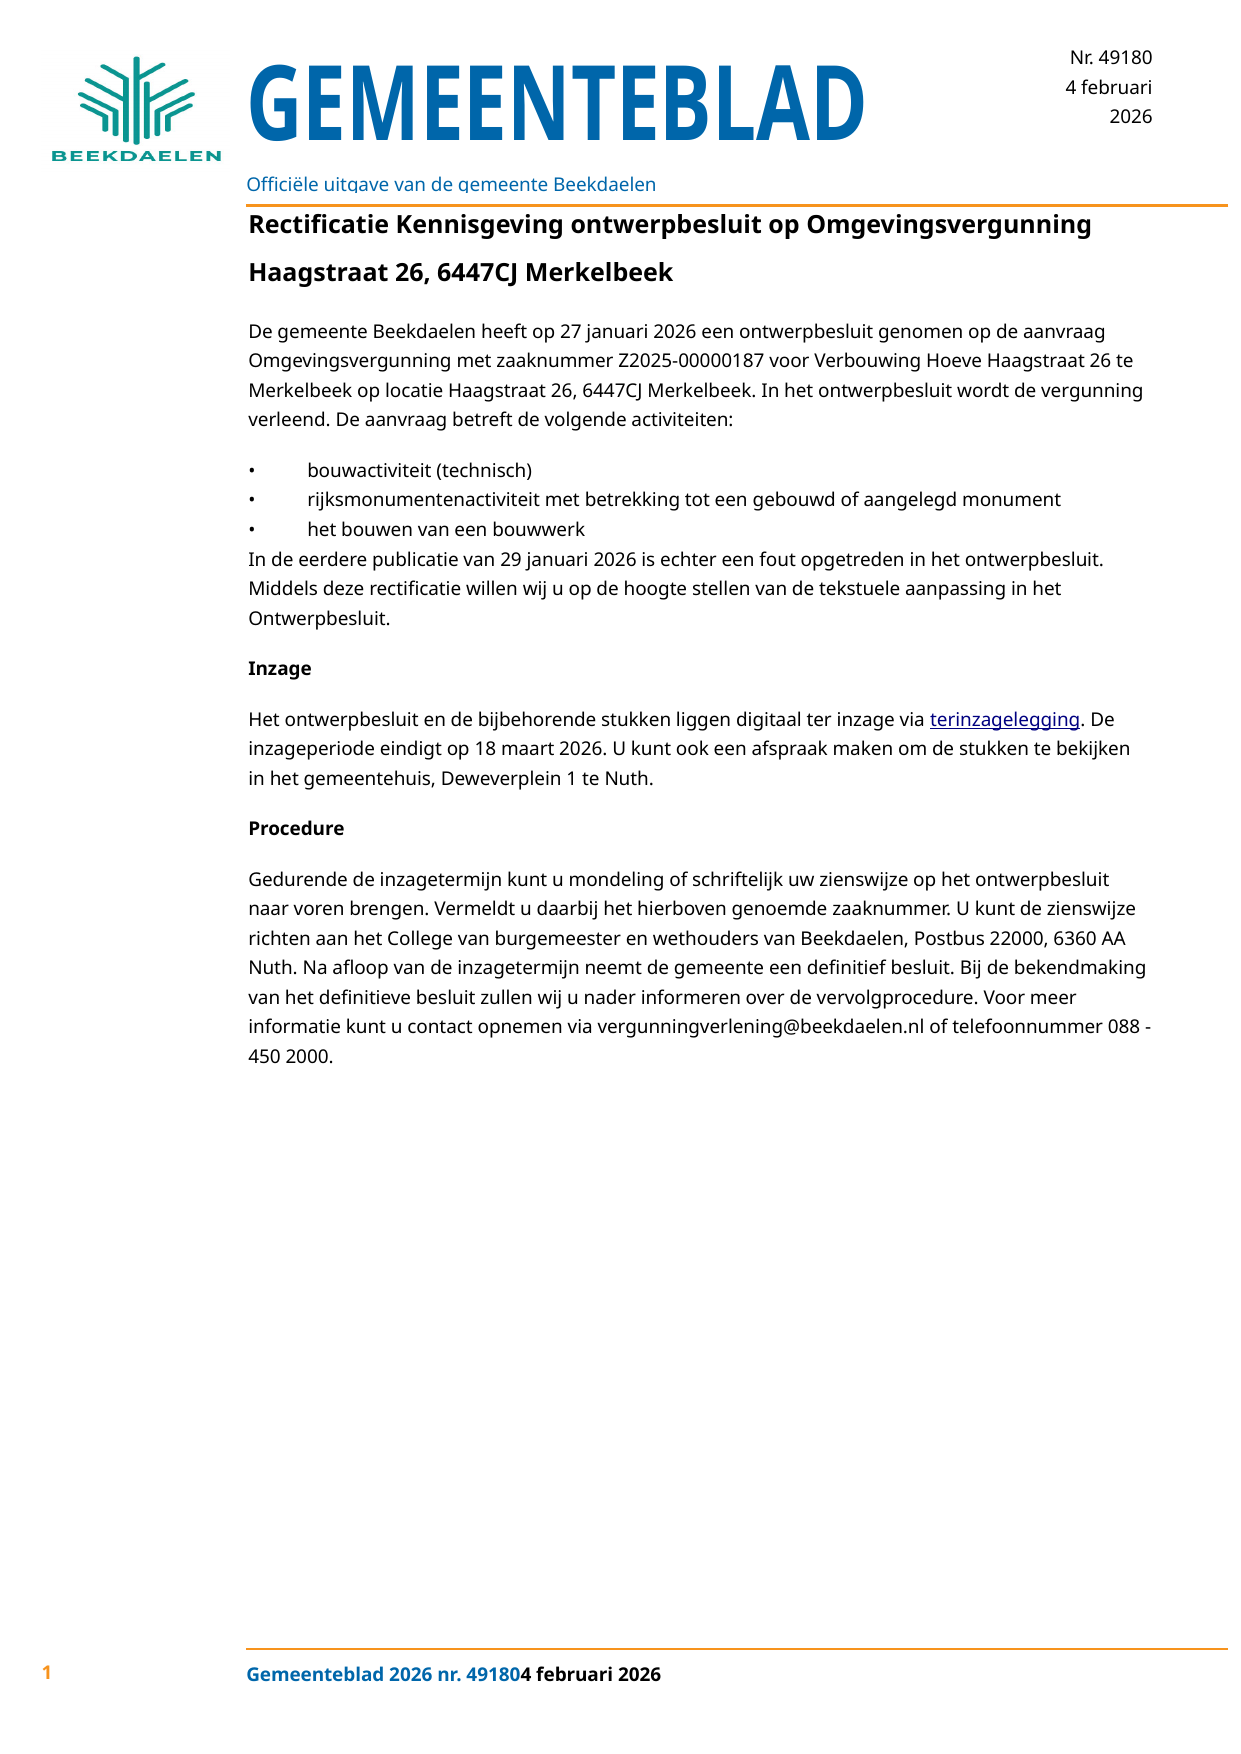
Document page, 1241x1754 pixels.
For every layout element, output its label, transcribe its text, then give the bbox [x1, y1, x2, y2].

list bouwactiviteit (technisch) [248, 457, 1152, 483]
text In de eerdere publicatie van 29 januari 2026 is echter een fout opgetreden in het ontwerpbesluit. Middels deze rectificatie willen wij u op de hoogte stellen van de tekstuele aanpassing in het Ontwerpbesluit. [248, 546, 1152, 631]
text Procedure [248, 815, 1152, 841]
text De gemeente Beekdaelen heeft op 27 januari 2026 een ontwerpbesluit genomen op de aanvraag Omgevingsvergunning met zaaknummer Z2025-00000187 voor Verbouwing Hoeve Haagstraat 26 te Merkelbeek op locatie Haagstraat 26, 6447CJ Merkelbeek. In het ontwerpbesluit wordt de vergunning verleend. De aanvraag betreft de volgende activiteiten: [248, 318, 1152, 432]
text Rectificatie Kennisgeving ontwerpbesluit op Omgevingsvergunning Haagstraat 26, 6447CJ Merkelbeek [248, 207, 1152, 288]
text Gedurende de inzagetermijn kunt u mondeling of schriftelijk uw zienswijze op het ontwerpbesluit naar voren brengen. Vermeldt u daarbij het hierboven genoemde zaaknummer. U kunt de zienswijze richten aan het College van burgemeester en wethouders van Beekdaelen, Postbus 22000, 6360 AA Nuth. Na afloop van de inzagetermijn neemt de gemeente een definitief besluit. Bij de bekendmaking van het definitieve besluit zullen wij u nader informeren over de vervolgprocedure. Voor meer informatie kunt u contact opnemen via vergunningverlening@beekdaelen.nl of telefoonnummer 088 - 450 2000. [248, 866, 1152, 1069]
text Het ontwerpbesluit en de bijbehorende stukken liggen digitaal ter inzage via terinzagelegging. De inzageperiode eindigt op 18 maart 2026. U kunt ook een afspraak maken om de stukken te bekijken in het gemeentehuis, Deweverplein 1 te Nuth. [248, 706, 1152, 791]
list rijksmonumentenactiviteit met betrekking tot een gebouwd of aangelegd monument [248, 487, 1152, 512]
picture [41, 47, 231, 172]
list het bouwen van een bouwwerk [248, 516, 1152, 542]
text Inzage [248, 655, 1152, 681]
